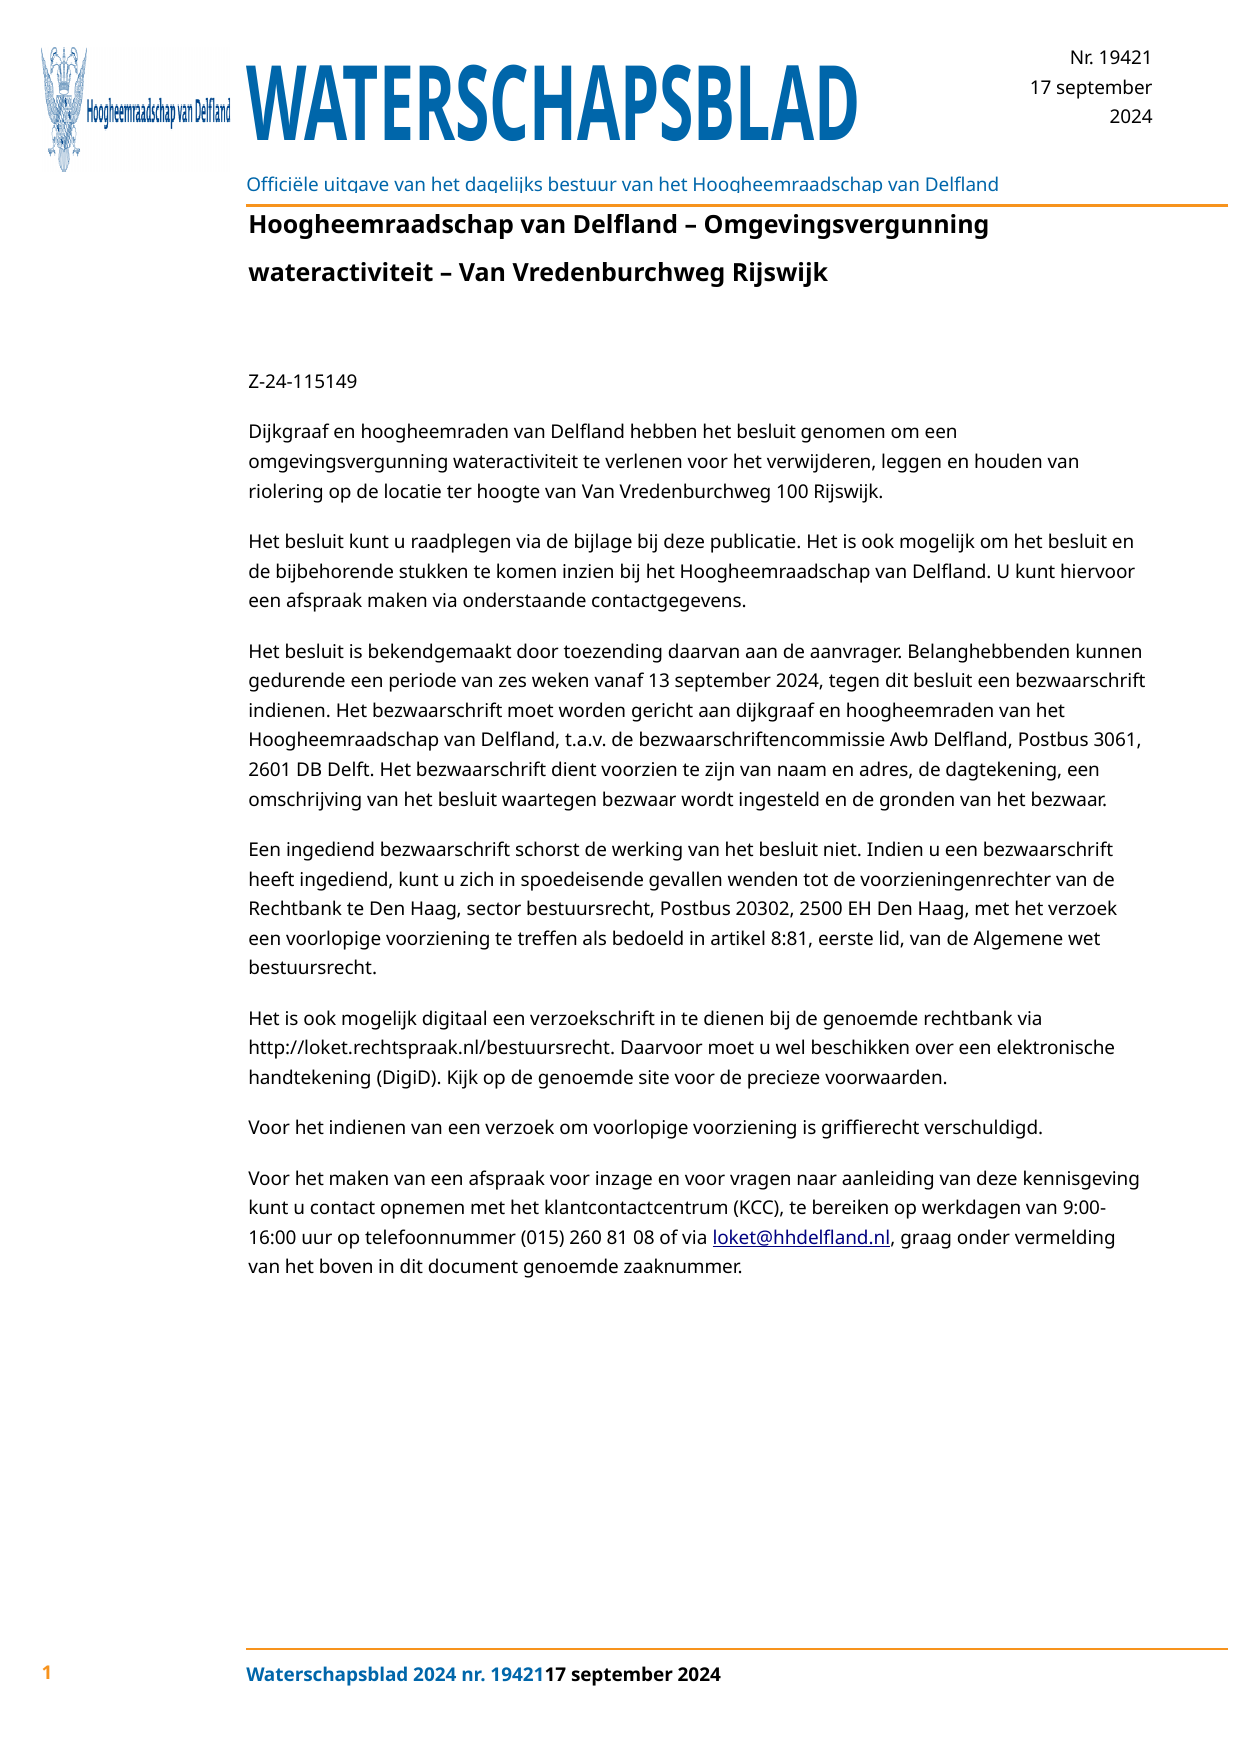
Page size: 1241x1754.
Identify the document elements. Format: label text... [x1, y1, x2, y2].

text Het is ook mogelijk digitaal een verzoekschrift in te dienen bij de genoemde rechtbank via http://loket.rechtspraak.nl/bestuursrecht. Daarvoor moet u wel beschikken over een elektronische handtekening (DigiD). Kijk op de genoemde site voor de precieze voorwaarden. [248, 1005, 1152, 1090]
text Z-24-115149 [248, 368, 1152, 394]
text Het besluit kunt u raadplegen via de bijlage bij deze publicatie. Het is ook mogelijk om het besluit en de bijbehorende stukken te komen inzien bij het Hoogheemraadschap van Delfland. U kunt hiervoor een afspraak maken via onderstaande contactgegevens. [248, 528, 1152, 613]
text Het besluit is bekendgemaakt door toezending daarvan aan de aanvrager. Belanghebbenden kunnen gedurende een periode van zes weken vanaf 13 september 2024, tegen dit besluit een bezwaarschrift indienen. Het bezwaarschrift moet worden gericht aan dijkgraaf en hoogheemraden van het Hoogheemraadschap van Delfland, t.a.v. de bezwaarschriftencommissie Awb Delfland, Postbus 3061, 2601 DB Delft. Het bezwaarschrift dient voorzien te zijn van naam en adres, de dagtekening, een omschrijving van het besluit waartegen bezwaar wordt ingesteld en de gronden van het bezwaar. [248, 638, 1152, 812]
text Hoogheemraadschap van Delfland – Omgevingsvergunning wateractiviteit – Van Vredenburchweg Rijswijk [248, 207, 1152, 288]
text Een ingediend bezwaarschrift schorst de werking van het besluit niet. Indien u een bezwaarschrift heeft ingediend, kunt u zich in spoedeisende gevallen wenden tot de voorzieningenrechter van de Rechtbank te Den Haag, sector bestuursrecht, Postbus 20302, 2500 EH Den Haag, met het verzoek een voorlopige voorziening te treffen als bedoeld in artikel 8:81, eerste lid, van de Algemene wet bestuursrecht. [248, 836, 1152, 980]
text Voor het maken van een afspraak voor inzage en voor vragen naar aanleiding van deze kennisgeving kunt u contact opnemen met het klantcontactcentrum (KCC), te bereiken op werkdagen van 9:00-16:00 uur op telefoonnummer (015) 260 81 08 of via loket@hhdelfland.nl, graag onder vermelding van het boven in dit document genoemde zaaknummer. [248, 1165, 1152, 1279]
text Voor het indienen van een verzoek om voorlopige voorziening is griffierecht verschuldigd. [248, 1114, 1152, 1140]
text Dijkgraaf en hoogheemraden van Delfland hebben het besluit genomen om een omgevingsvergunning wateractiviteit te verlenen voor het verwijderen, leggen en houden van riolering op de locatie ter hoogte van Van Vredenburchweg 100 Rijswijk. [248, 419, 1152, 504]
picture [41, 47, 231, 172]
